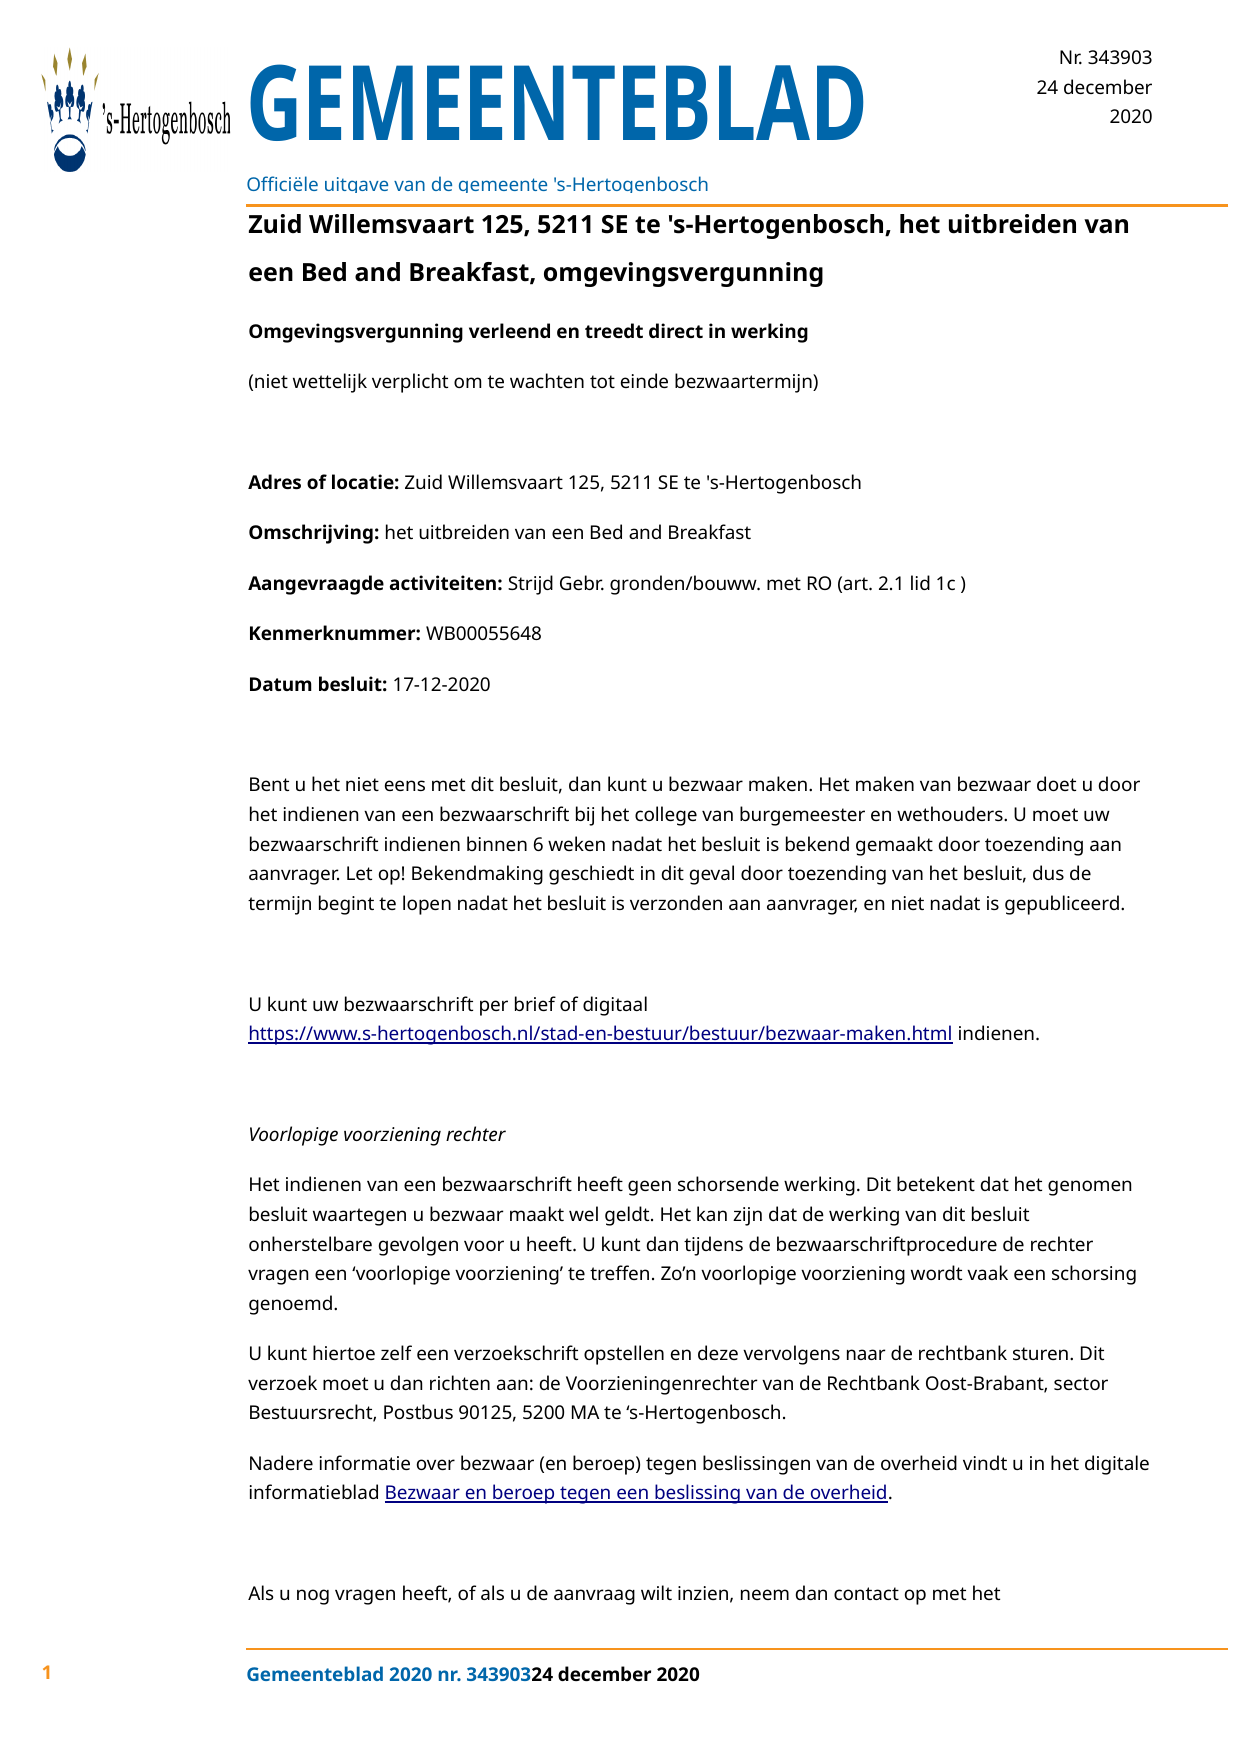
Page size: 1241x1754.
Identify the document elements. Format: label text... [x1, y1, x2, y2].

text (niet wettelijk verplicht om te wachten tot einde bezwaartermijn) [248, 368, 1152, 394]
text U kunt uw bezwaarschrift per brief of digitaal https://www.s-hertogenbosch.nl/stad-en-bestuur/bestuur/bezwaar-maken.html indienen. [248, 991, 1152, 1046]
text Bent u het niet eens met dit besluit, dan kunt u bezwaar maken. Het maken van bezwaar doet u door het indienen van een bezwaarschrift bij het college van burgemeester en wethouders. U moet uw bezwaarschrift indienen binnen 6 weken nadat het besluit is bekend gemaakt door toezending aan aanvrager. Let op! Bekendmaking geschiedt in dit geval door toezending van het besluit, dus de termijn begint te lopen nadat het besluit is verzonden aan aanvrager, en niet nadat is gepubliceerd. [248, 772, 1152, 916]
text Zuid Willemsvaart 125, 5211 SE te 's-Hertogenbosch, het uitbreiden van een Bed and Breakfast, omgevingsvergunning [248, 207, 1152, 288]
text Kenmerknummer: WB00055648 [248, 620, 1152, 646]
text Als u nog vragen heeft, of als u de aanvraag wilt inzien, neem dan contact op met het [248, 1580, 1152, 1606]
text Adres of locatie: Zuid Willemsvaart 125, 5211 SE te 's-Hertogenbosch [248, 469, 1152, 495]
text Datum besluit: 17-12-2020 [248, 671, 1152, 697]
text Het indienen van een bezwaarschrift heeft geen schorsende werking. Dit betekent dat het genomen besluit waartegen u bezwaar maakt wel geldt. Het kan zijn dat de werking van dit besluit onherstelbare gevolgen voor u heeft. U kunt dan tijdens de bezwaarschriftprocedure de rechter vragen een ‘voorlopige voorziening’ te treffen. Zo’n voorlopige voorziening wordt vaak een schorsing genoemd. [248, 1172, 1152, 1316]
text Aangevraagde activiteiten: Strijd Gebr. gronden/bouww. met RO (art. 2.1 lid 1c ) [248, 570, 1152, 596]
text Omschrijving: het uitbreiden van een Bed and Breakfast [248, 519, 1152, 545]
text U kunt hiertoe zelf een verzoekschrift opstellen en deze vervolgens naar de rechtbank sturen. Dit verzoek moet u dan richten aan: de Voorzieningenrechter van de Rechtbank Oost-Brabant, sector Bestuursrecht, Postbus 90125, 5200 MA te ‘s-Hertogenbosch. [248, 1340, 1152, 1425]
text Nadere informatie over bezwaar (en beroep) tegen beslissingen van de overheid vindt u in het digitale informatieblad Bezwaar en beroep tegen een beslissing van de overheid. [248, 1450, 1152, 1505]
picture [41, 47, 231, 172]
text Voorlopige voorziening rechter [248, 1121, 1152, 1147]
text Omgevingsvergunning verleend en treedt direct in werking [248, 318, 1152, 344]
